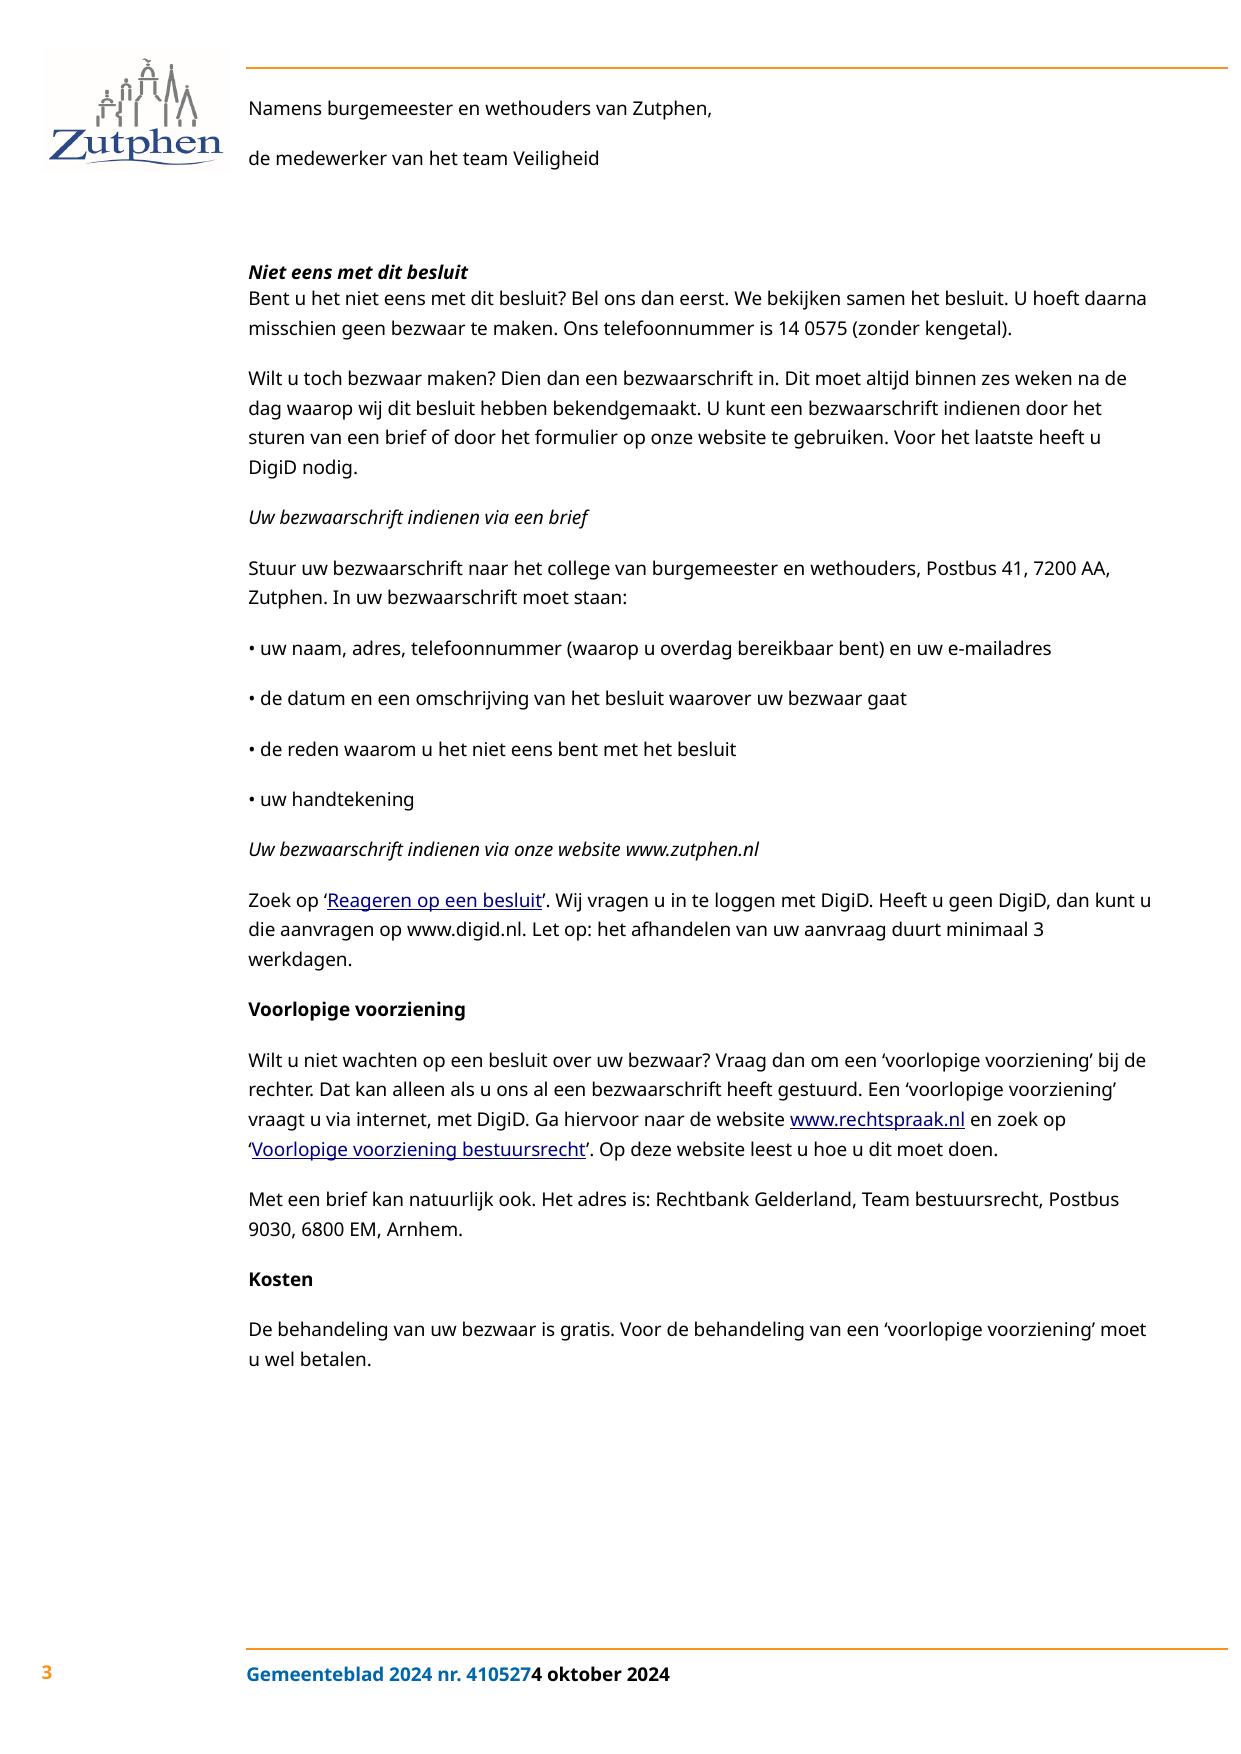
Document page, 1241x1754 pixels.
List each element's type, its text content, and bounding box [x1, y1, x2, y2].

text • uw handtekening [248, 786, 1152, 812]
text Voorlopige voorziening [248, 997, 1152, 1022]
text Stuur uw bezwaarschrift naar het college van burgemeester en wethouders, Postbus 41, 7200 AA, Zutphen. In uw bezwaarschrift moet staan: [248, 555, 1152, 610]
text Bent u het niet eens met dit besluit? Bel ons dan eerst. We bekijken samen het besluit. U hoeft daarna misschien geen bezwaar te maken. Ons telefoonnummer is 14 0575 (zonder kengetal). [248, 285, 1152, 341]
picture [41, 47, 231, 172]
text • de reden waarom u het niet eens bent met het besluit [248, 736, 1152, 761]
text de medewerker van het team Veiligheid [248, 145, 1152, 171]
text Zoek op ‘Reageren op een besluit’. Wij vragen u in te loggen met DigiD. Heeft u geen DigiD, dan kunt u die aanvragen op www.digid.nl. Let op: het afhandelen van uw aanvraag duurt minimaal 3 werkdagen. [248, 887, 1152, 972]
text Wilt u niet wachten op een besluit over uw bezwaar? Vraag dan om een ‘voorlopige voorziening’ bij de rechter. Dat kan alleen als u ons al een bezwaarschrift heeft gestuurd. Een ‘voorlopige voorziening’ vraagt u via internet, met DigiD. Ga hiervoor naar de website www.rechtspraak.nl en zoek op ‘Voorlopige voorziening bestuursrecht’. Op deze website leest u hoe u dit moet doen. [248, 1047, 1152, 1161]
text Wilt u toch bezwaar maken? Dien dan een bezwaarschrift in. Dit moet altijd binnen zes weken na de dag waarop wij dit besluit hebben bekendgemaakt. U kunt een bezwaarschrift indienen door het sturen van een brief of door het formulier op onze website te gebruiken. Voor het laatste heeft u DigiD nodig. [248, 365, 1152, 480]
text Uw bezwaarschrift indienen via een brief [248, 504, 1152, 530]
text • de datum en een omschrijving van het besluit waarover uw bezwaar gaat [248, 685, 1152, 711]
text Kosten [248, 1266, 1152, 1292]
text Namens burgemeester en wethouders van Zutphen, [248, 95, 1152, 121]
text • uw naam, adres, telefoonnummer (waarop u overdag bereikbaar bent) en uw e-mailadres [248, 635, 1152, 661]
text Uw bezwaarschrift indienen via onze website www.zutphen.nl [248, 837, 1152, 862]
text Niet eens met dit besluit [248, 259, 1152, 285]
text De behandeling van uw bezwaar is gratis. Voor de behandeling van een ‘voorlopige voorziening’ moet u wel betalen. [248, 1317, 1152, 1372]
text Met een brief kan natuurlijk ook. Het adres is: Rechtbank Gelderland, Team bestuursrecht, Postbus 9030, 6800 EM, Arnhem. [248, 1186, 1152, 1241]
